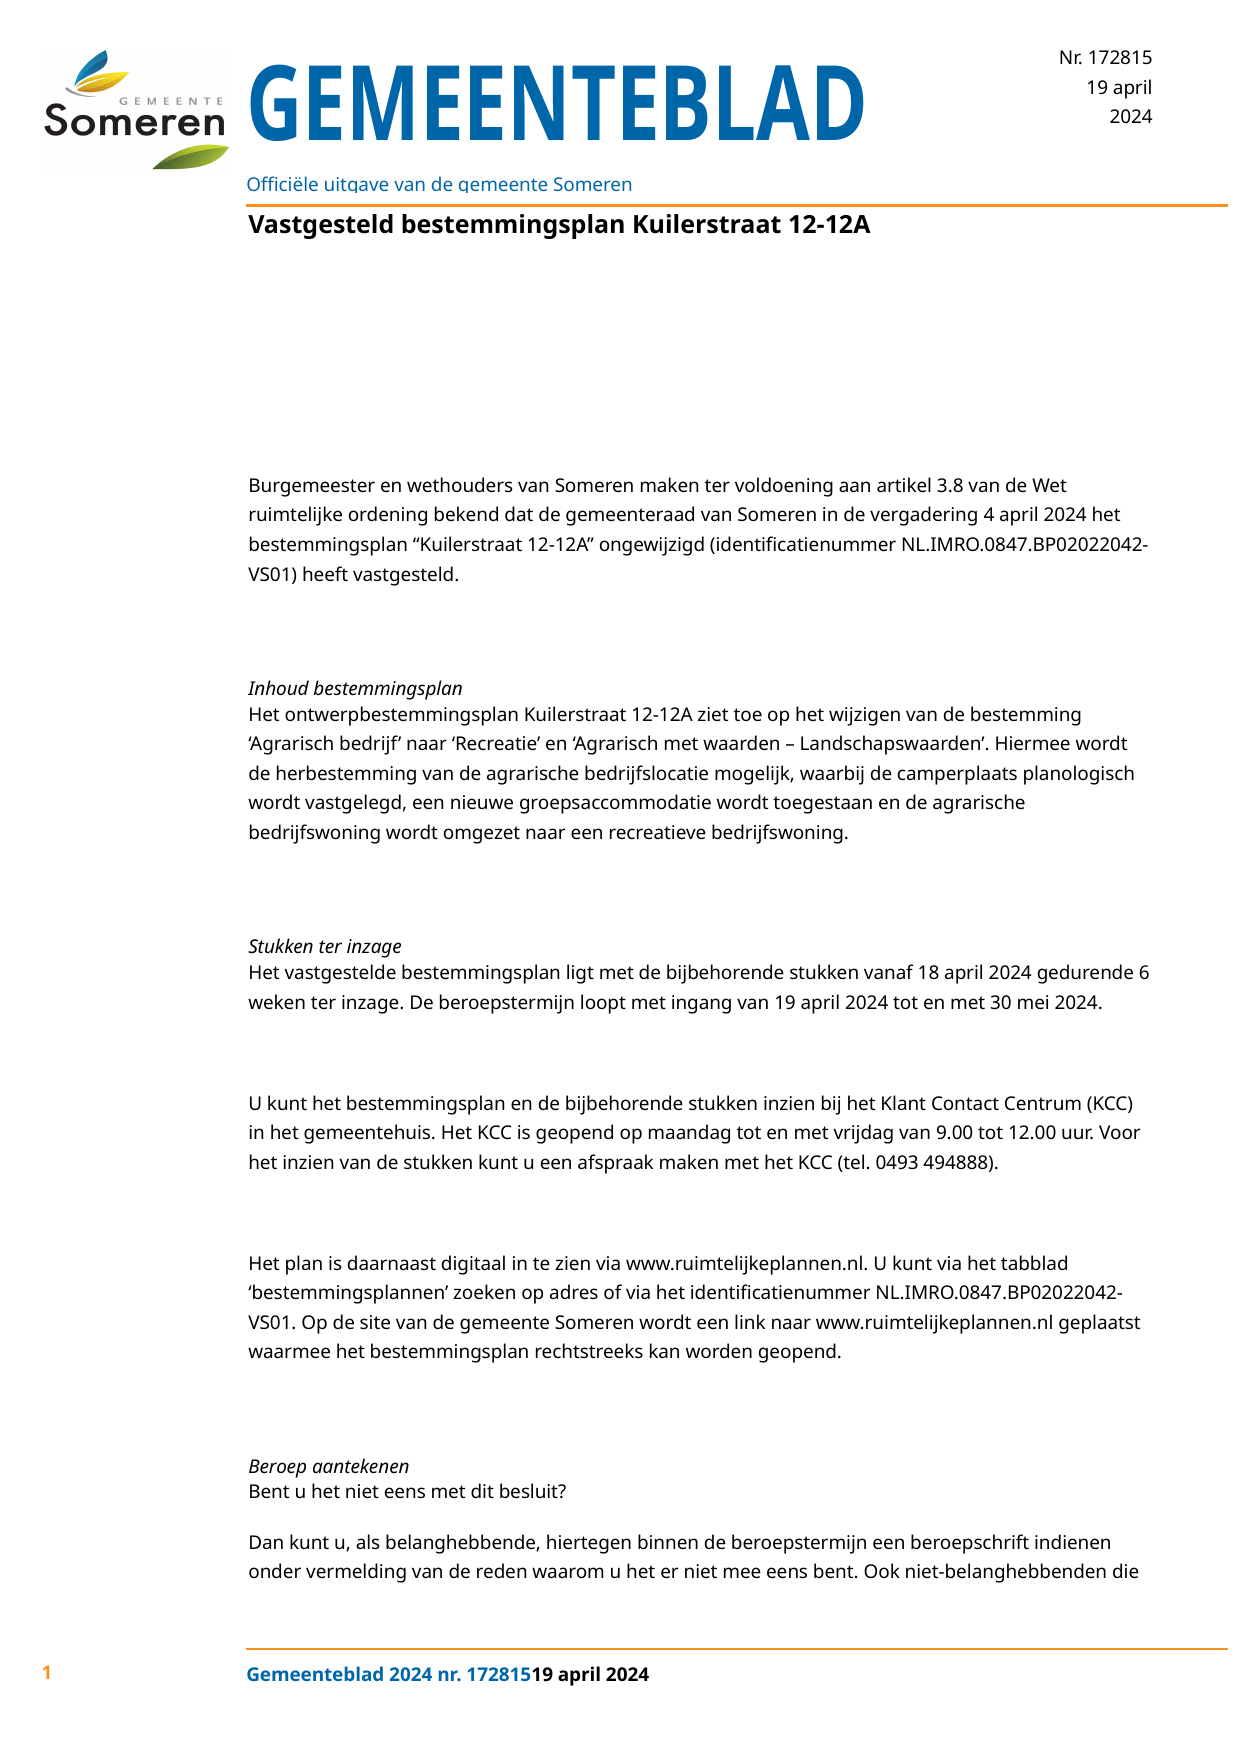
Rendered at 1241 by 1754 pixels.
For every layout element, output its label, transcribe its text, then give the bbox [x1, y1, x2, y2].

text Het plan is daarnaast digitaal in te zien via www.ruimtelijkeplannen.nl. U kunt via het tabblad ‘bestemmingsplannen’ zoeken op adres of via het identificatienummer NL.IMRO.0847.BP02022042-VS01. Op de site van de gemeente Someren wordt een link naar www.ruimtelijkeplannen.nl geplaatst waarmee het bestemmingsplan rechtstreeks kan worden geopend. [248, 1250, 1152, 1364]
text Dan kunt u, als belanghebbende, hiertegen binnen de beroepstermijn een beroepschrift indienen onder vermelding van de reden waarom u het er niet mee eens bent. Ook niet-belanghebbenden die [248, 1529, 1152, 1584]
picture [41, 47, 231, 172]
text Het ontwerpbestemmingsplan Kuilerstraat 12-12A ziet toe op het wijzigen van de bestemming ‘Agrarisch bedrijf’ naar ‘Recreatie’ en ‘Agrarisch met waarden – Landschapswaarden’. Hiermee wordt de herbestemming van de agrarische bedrijfslocatie mogelijk, waarbij de camperplaats planologisch wordt vastgelegd, een nieuwe groepsaccommodatie wordt toegestaan en de agrarische bedrijfswoning wordt omgezet naar een recreatieve bedrijfswoning. [248, 701, 1152, 845]
text Inhoud bestemmingsplan [248, 675, 1152, 701]
text U kunt het bestemmingsplan en de bijbehorende stukken inzien bij het Klant Contact Centrum (KCC) in het gemeentehuis. Het KCC is geopend op maandag tot en met vrijdag van 9.00 tot 12.00 uur. Voor het inzien van de stukken kunt u een afspraak maken met het KCC (tel. 0493 494888). [248, 1090, 1152, 1174]
text Vastgesteld bestemmingsplan Kuilerstraat 12-12A [248, 207, 1152, 241]
text Beroep aantekenen [248, 1453, 1152, 1478]
text Burgemeester en wethouders van Someren maken ter voldoening aan artikel 3.8 van de Wet ruimtelijke ordening bekend dat de gemeenteraad van Someren in de vergadering 4 april 2024 het bestemmingsplan “Kuilerstraat 12-12A” ongewijzigd (identificatienummer NL.IMRO.0847.BP02022042-VS01) heeft vastgesteld. [248, 472, 1152, 586]
text Stukken ter inzage [248, 933, 1152, 959]
text Het vastgestelde bestemmingsplan ligt met de bijbehorende stukken vanaf 18 april 2024 gedurende 6 weken ter inzage. De beroepstermijn loopt met ingang van 19 april 2024 tot en met 30 mei 2024. [248, 959, 1152, 1014]
text Bent u het niet eens met dit besluit? [248, 1478, 1152, 1504]
